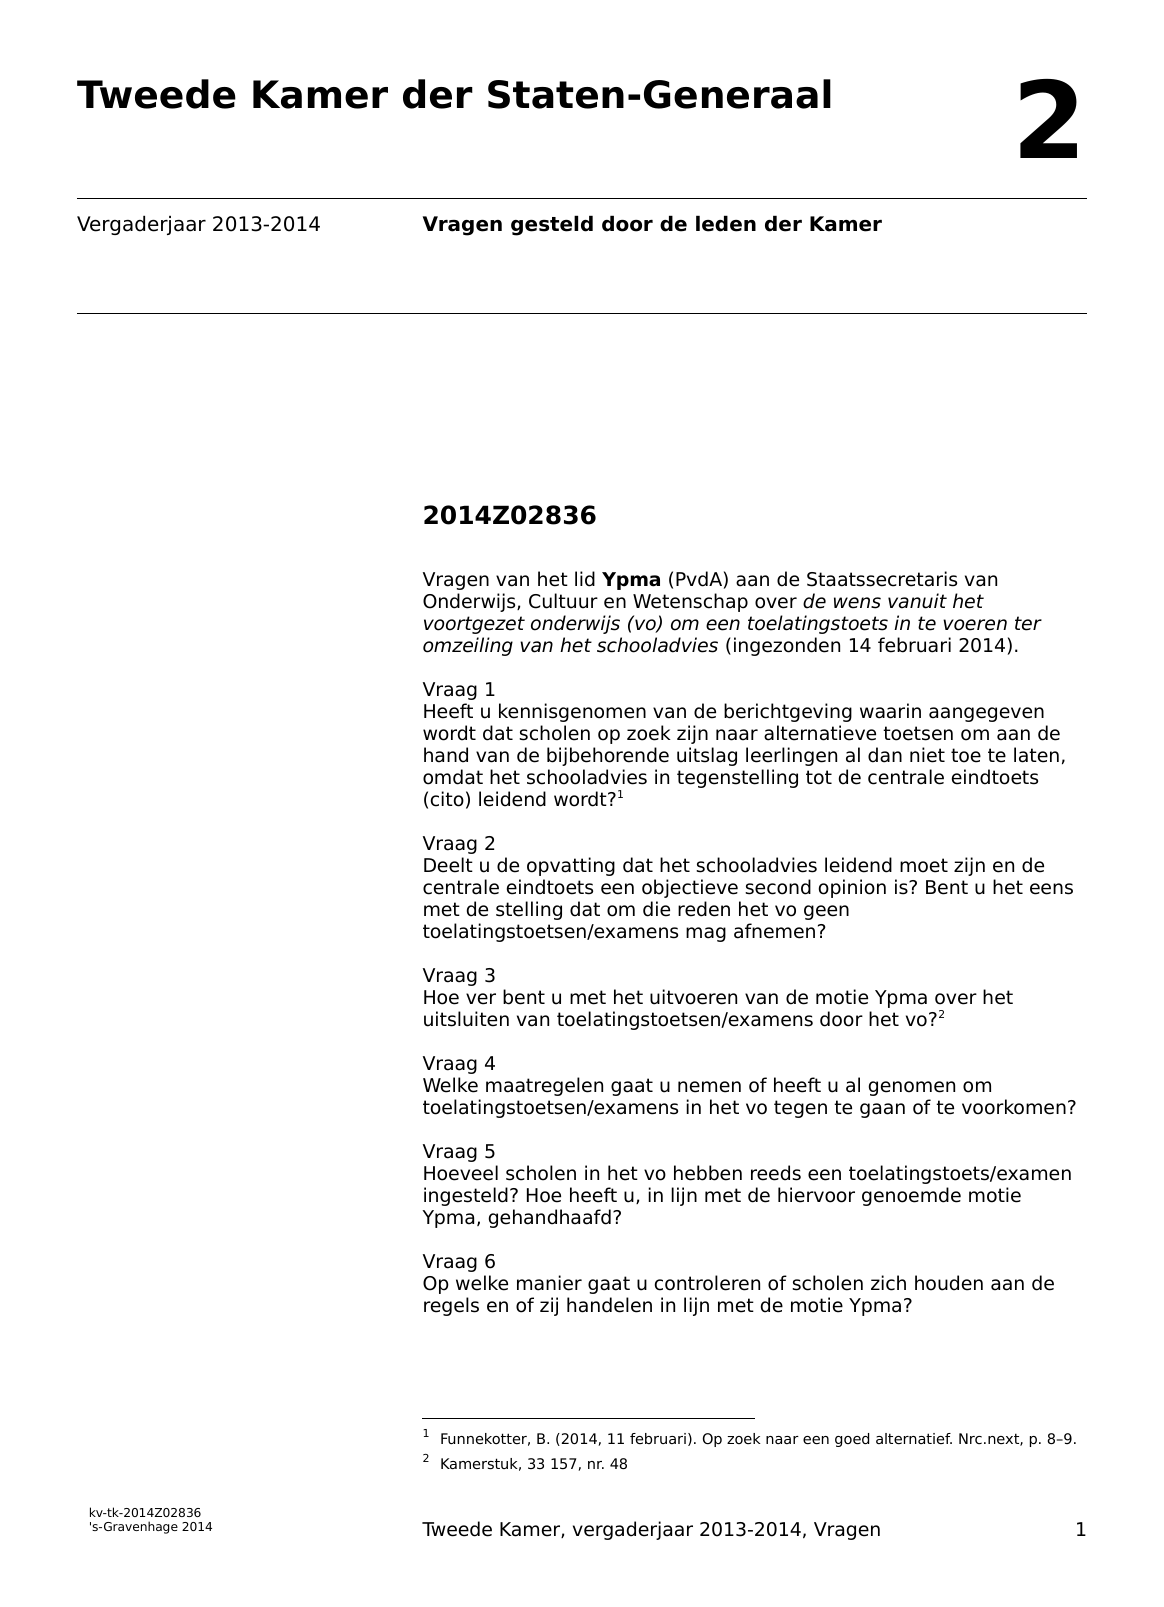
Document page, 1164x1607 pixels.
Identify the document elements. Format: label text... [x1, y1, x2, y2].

text Welke maatregelen gaat u nemen of heeft u al genomen om toelatingstoetsen/examens in het vo tegen te gaan of te voorkomen? [422, 1075, 1087, 1119]
text Deelt u de opvatting dat het schooladvies leidend moet zijn en de centrale eindtoets een objectieve second opinion is? Bent u het eens met de stelling dat om die reden het vo geen toelatingstoetsen/examens mag afnemen? [422, 855, 1087, 943]
text Vraag 4 [422, 1053, 1087, 1075]
text Hoe ver bent u met het uitvoeren van de motie Ypma over het uitsluiten van toelatingstoetsen/examens door het vo? [422, 987, 1087, 1031]
text Vraag 6 [422, 1251, 1087, 1273]
text Vraag 5 [422, 1141, 1087, 1163]
text Op welke manier gaat u controleren of scholen zich houden aan de regels en of zij handelen in lijn met de motie Ypma? [422, 1273, 1087, 1317]
text Vragen van het lid Ypma (PvdA) aan de Staatssecretaris van Onderwijs, Cultuur en Wetenschap over de wens vanuit het voortgezet onderwijs (vo) om een toelatingstoets in te voeren ter omzeiling van het schooladvies (ingezonden 14 februari 2014). [422, 569, 1087, 657]
table_header Tweede Kamer der Staten-Generaal [77, 59, 886, 198]
text Vraag 1 [422, 679, 1087, 701]
text 's-Gravenhage 2014 [88, 1520, 323, 1534]
text Kamerstuk, 33 157, nr. 48 [422, 1452, 1087, 1474]
text kv-tk-2014Z02836 [88, 1506, 323, 1520]
table_cell Vergaderjaar 2013-2014 [77, 199, 422, 313]
table_header 2 [886, 59, 1087, 198]
text Vraag 3 [422, 965, 1087, 987]
text Funnekotter, B. (2014, 11 februari). Op zoek naar een goed alternatief. Nrc.next, p. 8–9. [422, 1427, 1087, 1449]
text Vraag 2 [422, 833, 1087, 855]
text Heeft u kennisgenomen van de berichtgeving waarin aangegeven wordt dat scholen op zoek zijn naar alternatieve toetsen om aan de hand van de bijbehorende uitslag leerlingen al dan niet toe te laten, omdat het schooladvies in tegenstelling tot de centrale eindtoets (cito) leidend wordt? [422, 701, 1087, 811]
text 2014Z02836 [422, 501, 1087, 531]
text Hoeveel scholen in het vo hebben reeds een toelatingstoets/examen ingesteld? Hoe heeft u, in lijn met de hiervoor genoemde motie Ypma, gehandhaafd? [422, 1163, 1087, 1229]
table_cell Vragen gesteld door de leden der Kamer [422, 199, 1087, 313]
